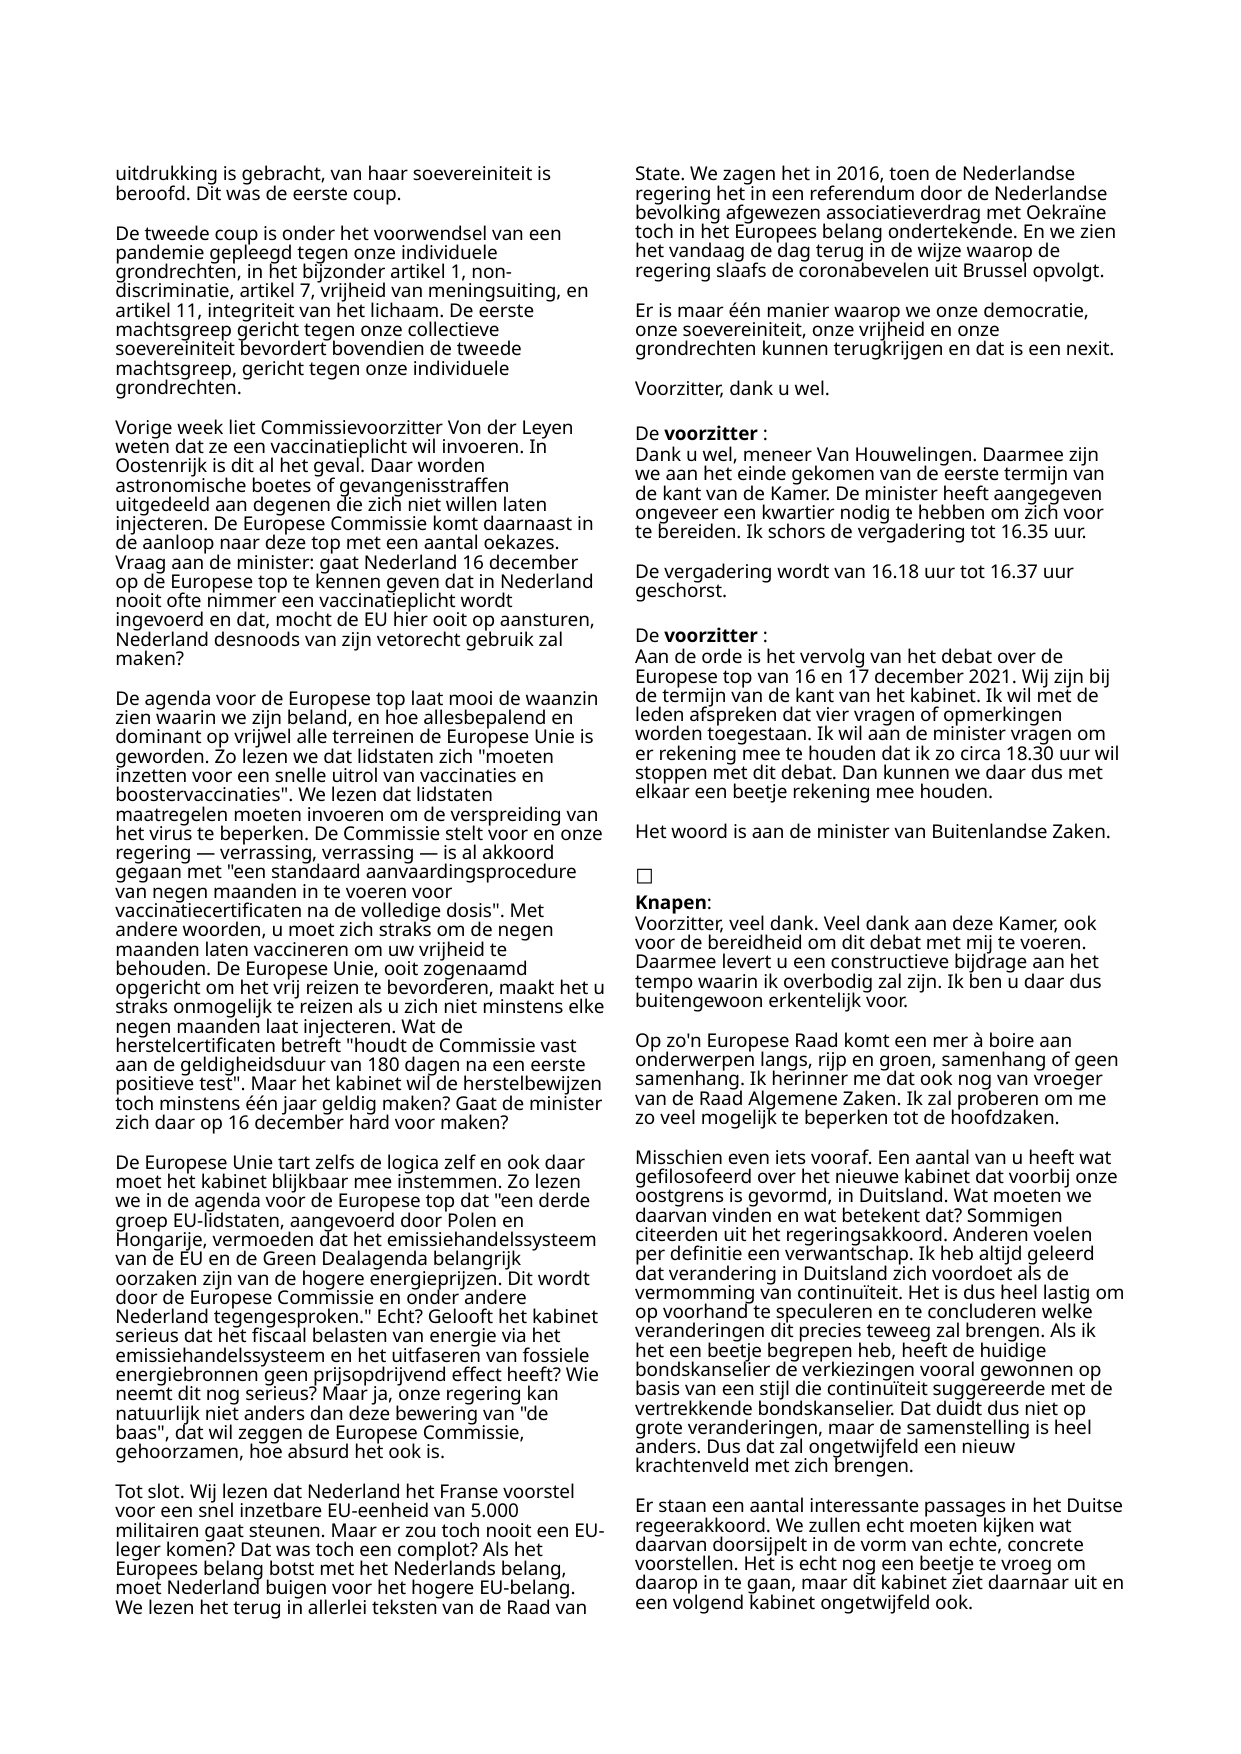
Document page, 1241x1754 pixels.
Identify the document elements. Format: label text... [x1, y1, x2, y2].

text State. We zagen het in 2016, toen de Nederlandse regering het in een referendum door de Nederlandse bevolking afgewezen associatieverdrag met Oekraïne toch in het Europees belang ondertekende. En we zien het vandaag de dag terug in de wijze waarop de regering slaafs de coronabevelen uit Brussel opvolgt. [635, 165, 1125, 281]
text De tweede coup is onder het voorwendsel van een pandemie gepleegd tegen onze individuele grondrechten, in het bijzonder artikel 1, non-discriminatie, artikel 7, vrijheid van meningsuiting, en artikel 11, integriteit van het lichaam. De eerste machtsgreep gericht tegen onze collectieve soevereiniteit bevordert bovendien de tweede machtsgreep, gericht tegen onze individuele grondrechten. [115, 224, 605, 398]
text Er is maar één manier waarop we onze democratie, onze soevereiniteit, onze vrijheid en onze grondrechten kunnen terugkrijgen en dat is een nexit. [635, 302, 1125, 359]
text Knapen: [635, 889, 1125, 915]
text Op zo'n Europese Raad komt een mer à boire aan onderwerpen langs, rijp en groen, samenhang of geen samenhang. Ik herinner me dat ook nog van vroeger van de Raad Algemene Zaken. Ik zal proberen om me zo veel mogelijk te beperken tot de hoofdzaken. [635, 1032, 1125, 1128]
text Het woord is aan de minister van Buitenlandse Zaken. [635, 823, 1125, 842]
text Dank u wel, meneer Van Houwelingen. Daarmee zijn we aan het einde gekomen van de eerste termijn van de kant van de Kamer. De minister heeft aangegeven ongeveer een kwartier nodig te hebben om zich voor te bereiden. Ik schors de vergadering tot 16.35 uur. [635, 446, 1125, 542]
text Tot slot. Wij lezen dat Nederland het Franse voorstel voor een snel inzetbare EU-eenheid van 5.000 militairen gaat steunen. Maar er zou toch nooit een EU-leger komen? Dat was toch een complot? Als het Europees belang botst met het Nederlands belang, moet Nederland buigen voor het hogere EU-belang. We lezen het terug in allerlei teksten van de Raad van [115, 1483, 605, 1618]
text De voorzitter : [635, 420, 1125, 446]
text ⬜ [635, 863, 1125, 889]
text Voorzitter, veel dank. Veel dank aan deze Kamer, ook voor de bereidheid om dit debat met mij te voeren. Daarmee levert u een constructieve bijdrage aan het tempo waarin ik overbodig zal zijn. Ik ben u daar dus buitengewoon erkentelijk voor. [635, 915, 1125, 1011]
text De agenda voor de Europese top laat mooi de waanzin zien waarin we zijn beland, en hoe allesbepalend en dominant op vrijwel alle terreinen de Europese Unie is geworden. Zo lezen we dat lidstaten zich "moeten inzetten voor een snelle uitrol van vaccinaties en boostervaccinaties". We lezen dat lidstaten maatregelen moeten invoeren om de verspreiding van het virus te beperken. De Commissie stelt voor en onze regering — verrassing, verrassing — is al akkoord gegaan met "een standaard aanvaardingsprocedure van negen maanden in te voeren voor vaccinatiecertificaten na de volledige dosis". Met andere woorden, u moet zich straks om de negen maanden laten vaccineren om uw vrijheid te behouden. De Europese Unie, ooit zogenaamd opgericht om het vrij reizen te bevorderen, maakt het u straks onmogelijk te reizen als u zich niet minstens elke negen maanden laat injecteren. Wat de herstelcertificaten betreft "houdt de Commissie vast aan de geldigheidsduur van 180 dagen na een eerste positieve test". Maar het kabinet wil de herstelbewijzen toch minstens één jaar geldig maken? Gaat de minister zich daar op 16 december hard voor maken? [115, 690, 605, 1133]
text Vorige week liet Commissievoorzitter Von der Leyen weten dat ze een vaccinatieplicht wil invoeren. In Oostenrijk is dit al het geval. Daar worden astronomische boetes of gevangenisstraffen uitgedeeld aan degenen die zich niet willen laten injecteren. De Europese Commissie komt daarnaast in de aanloop naar deze top met een aantal oekazes. Vraag aan de minister: gaat Nederland 16 december op de Europese top te kennen geven dat in Nederland nooit ofte nimmer een vaccinatieplicht wordt ingevoerd en dat, mocht de EU hier ooit op aansturen, Nederland desnoods van zijn vetorecht gebruik zal maken? [115, 419, 605, 669]
text Er staan een aantal interessante passages in het Duitse regeerakkoord. We zullen echt moeten kijken wat daarvan doorsijpelt in de vorm van echte, concrete voorstellen. Het is echt nog een beetje te vroeg om daarop in te gaan, maar dit kabinet ziet daarnaar uit en een volgend kabinet ongetwijfeld ook. [635, 1497, 1125, 1613]
text De Europese Unie tart zelfs de logica zelf en ook daar moet het kabinet blijkbaar mee instemmen. Zo lezen we in de agenda voor de Europese top dat "een derde groep EU-lidstaten, aangevoerd door Polen en Hongarije, vermoeden dat het emissiehandelssysteem van de EU en de Green Dealagenda belangrijk oorzaken zijn van de hogere energieprijzen. Dit wordt door de Europese Commissie en onder andere Nederland tegengesproken." Echt? Gelooft het kabinet serieus dat het fiscaal belasten van energie via het emissiehandelssysteem en het uitfaseren van fossiele energiebronnen geen prijsopdrijvend effect heeft? Wie neemt dit nog serieus? Maar ja, onze regering kan natuurlijk niet anders dan deze bewering van "de baas", dat wil zeggen de Europese Commissie, gehoorzamen, hoe absurd het ook is. [115, 1154, 605, 1462]
text De vergadering wordt van 16.18 uur tot 16.37 uur geschorst. [635, 563, 1125, 602]
text Voorzitter, dank u wel. [635, 380, 1125, 399]
text Misschien even iets vooraf. Een aantal van u heeft wat gefilosofeerd over het nieuwe kabinet dat voorbij onze oostgrens is gevormd, in Duitsland. Wat moeten we daarvan vinden en wat betekent dat? Sommigen citeerden uit het regeringsakkoord. Anderen voelen per definitie een verwantschap. Ik heb altijd geleerd dat verandering in Duitsland zich voordoet als de vermomming van continuïteit. Het is dus heel lastig om op voorhand te speculeren en te concluderen welke veranderingen dit precies teweeg zal brengen. Als ik het een beetje begrepen heb, heeft de huidige bondskanselier de verkiezingen vooral gewonnen op basis van een stijl die continuïteit suggereerde met de vertrekkende bondskanselier. Dat duidt dus niet op grote veranderingen, maar de samenstelling is heel anders. Dus dat zal ongetwijfeld een nieuw krachtenveld met zich brengen. [635, 1149, 1125, 1477]
text uitdrukking is gebracht, van haar soevereiniteit is beroofd. Dit was de eerste coup. [115, 165, 605, 204]
text Aan de orde is het vervolg van het debat over de Europese top van 16 en 17 december 2021. Wij zijn bij de termijn van de kant van het kabinet. Ik wil met de leden afspreken dat vier vragen of opmerkingen worden toegestaan. Ik wil aan de minister vragen om er rekening mee te houden dat ik zo circa 18.30 uur wil stoppen met dit debat. Dan kunnen we daar dus met elkaar een beetje rekening mee houden. [635, 648, 1125, 802]
text De voorzitter : [635, 623, 1125, 648]
